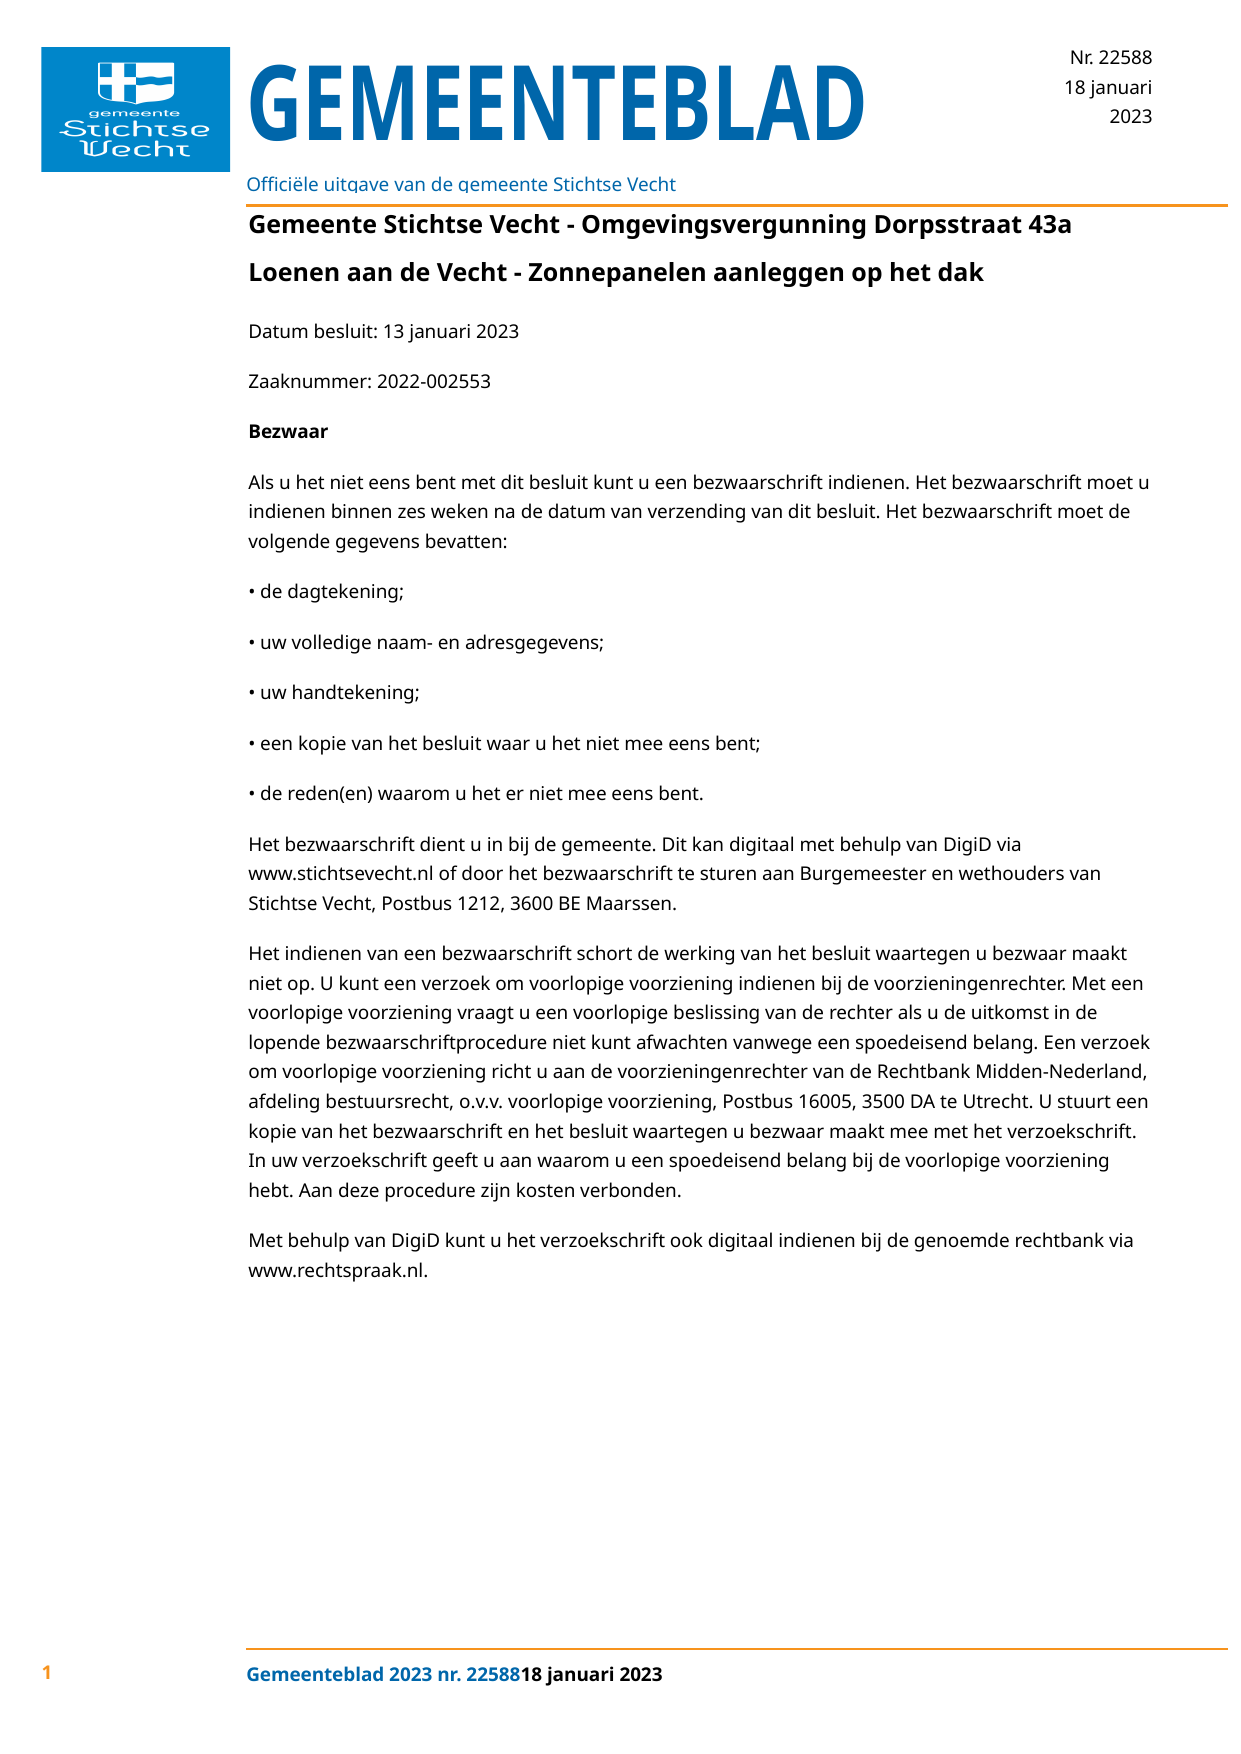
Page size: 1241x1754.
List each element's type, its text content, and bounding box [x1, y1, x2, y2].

text • de dagtekening; [248, 579, 1152, 604]
text Gemeente Stichtse Vecht - Omgevingsvergunning Dorpsstraat 43a Loenen aan de Vecht - Zonnepanelen aanleggen op het dak [248, 207, 1152, 288]
text • de reden(en) waarom u het er niet mee eens bent. [248, 780, 1152, 806]
text Zaaknummer: 2022-002553 [248, 368, 1152, 394]
text Als u het niet eens bent met dit besluit kunt u een bezwaarschrift indienen. Het bezwaarschrift moet u indienen binnen zes weken na de datum van verzending van dit besluit. Het bezwaarschrift moet de volgende gegevens bevatten: [248, 469, 1152, 554]
text Met behulp van DigiD kunt u het verzoekschrift ook digitaal indienen bij de genoemde rechtbank via www.rechtspraak.nl. [248, 1227, 1152, 1283]
picture [99, 63, 135, 101]
picture [137, 63, 174, 103]
text Bezwaar [248, 419, 1152, 444]
text • een kopie van het besluit waar u het niet mee eens bent; [248, 730, 1152, 756]
text • uw volledige naam- en adresgegevens; [248, 629, 1152, 655]
text Datum besluit: 13 januari 2023 [248, 318, 1152, 344]
text Het indienen van een bezwaarschrift schort de werking van het besluit waartegen u bezwaar maakt niet op. U kunt een verzoek om voorlopige voorziening indienen bij de voorzieningenrechter. Met een voorlopige voorziening vraagt u een voorlopige beslissing van de rechter als u de uitkomst in de lopende bezwaarschriftprocedure niet kunt afwachten vanwege een spoedeisend belang. Een verzoek om voorlopige voorziening richt u aan de voorzieningenrechter van de Rechtbank Midden-Nederland, afdeling bestuursrecht, o.v.v. voorlopige voorziening, Postbus 16005, 3500 DA te Utrecht. U stuurt een kopie van het bezwaarschrift en het besluit waartegen u bezwaar maakt mee met het verzoekschrift. In uw verzoekschrift geeft u aan waarom u een spoedeisend belang bij de voorlopige voorziening hebt. Aan deze procedure zijn kosten verbonden. [248, 940, 1152, 1203]
text • uw handtekening; [248, 679, 1152, 705]
text Het bezwaarschrift dient u in bij de gemeente. Dit kan digitaal met behulp van DigiD via www.stichtsevecht.nl of door het bezwaarschrift te sturen aan Burgemeester en wethouders van Stichtse Vecht, Postbus 1212, 3600 BE Maarssen. [248, 831, 1152, 916]
